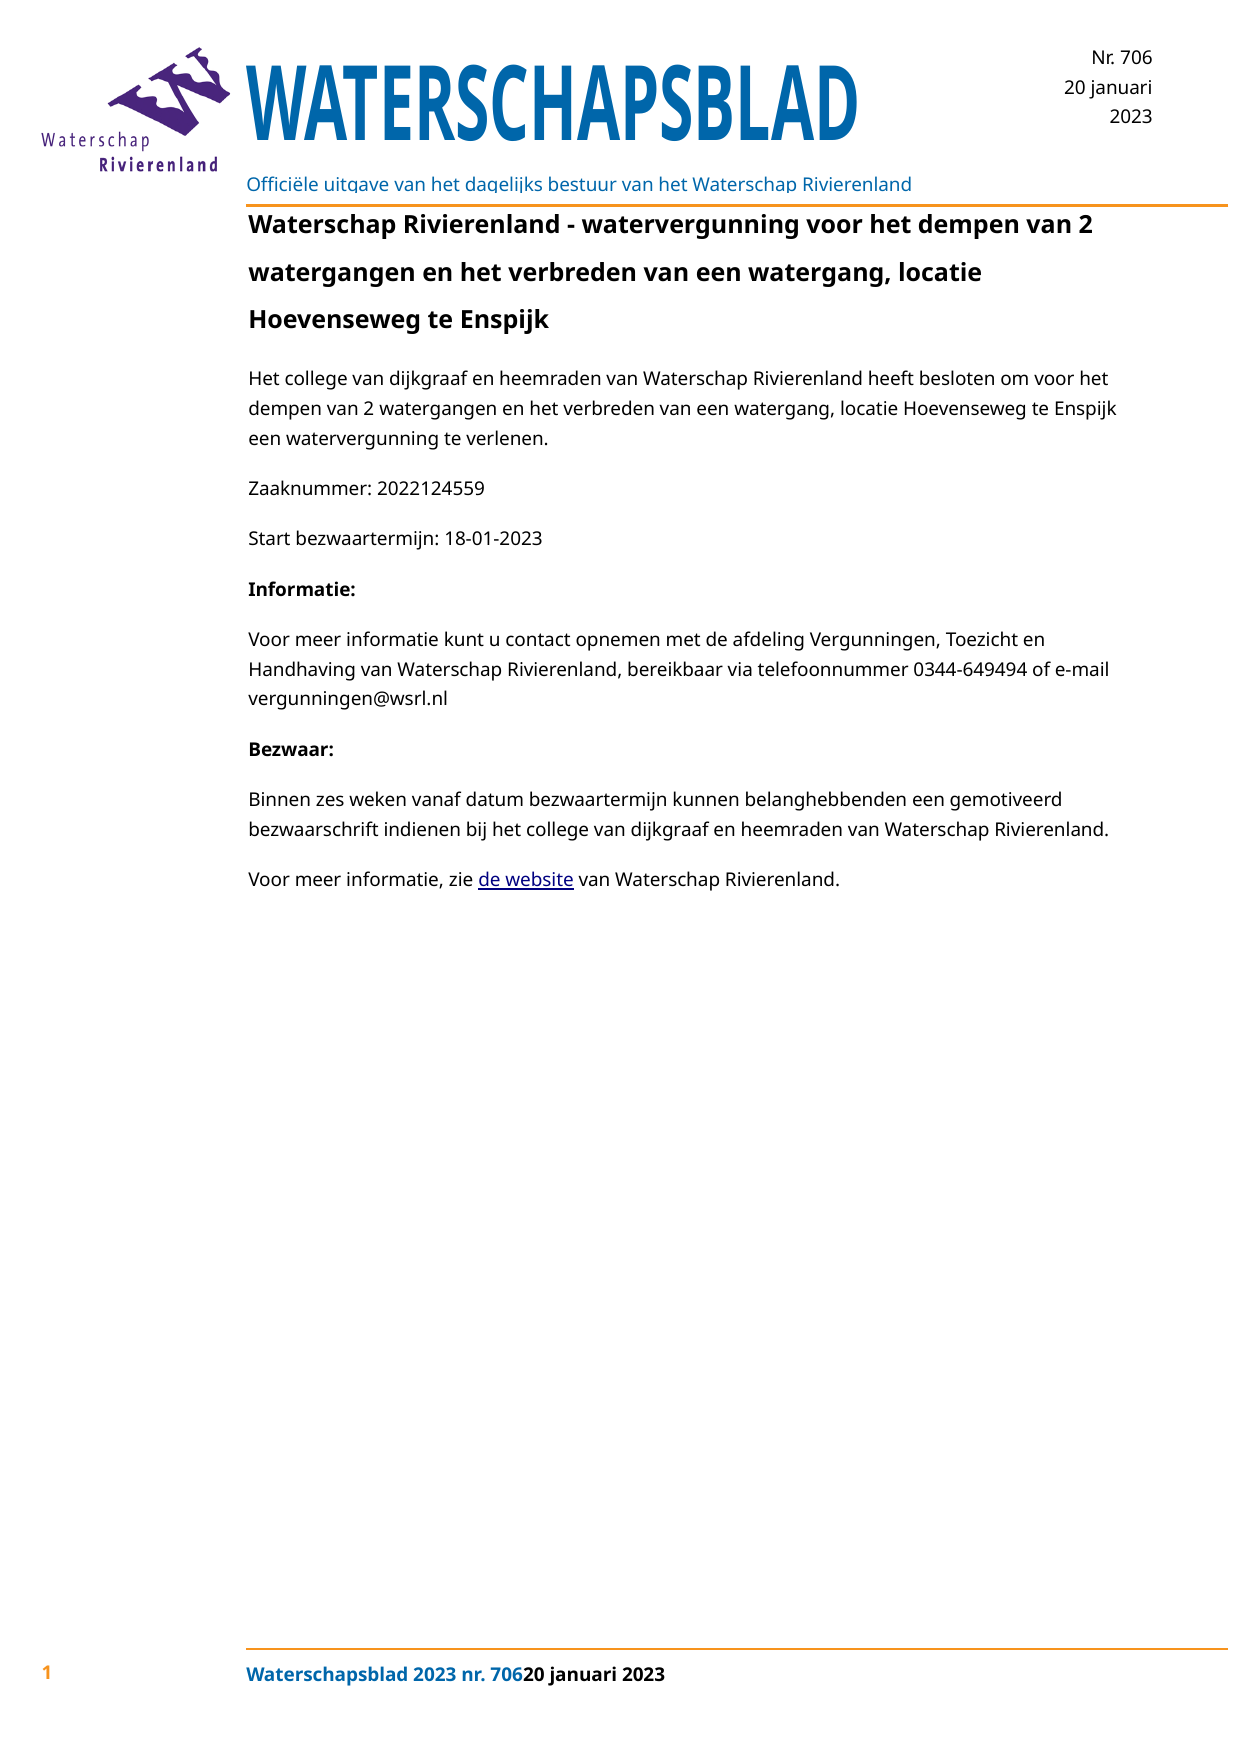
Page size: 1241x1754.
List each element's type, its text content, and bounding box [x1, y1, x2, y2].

text Voor meer informatie kunt u contact opnemen met de afdeling Vergunningen, Toezicht en Handhaving van Waterschap Rivierenland, bereikbaar via telefoonnummer 0344-649494 of e-mail vergunningen@wsrl.nl [248, 626, 1152, 711]
text Waterschap Rivierenland - watervergunning voor het dempen van 2 watergangen en het verbreden van een watergang, locatie Hoevenseweg te Enspijk [248, 207, 1152, 336]
text Bezwaar: [248, 736, 1152, 762]
text Informatie: [248, 576, 1152, 602]
text Start bezwaartermijn: 18-01-2023 [248, 526, 1152, 551]
text Voor meer informatie, zie de website van Waterschap Rivierenland. [248, 866, 1152, 892]
text Binnen zes weken vanaf datum bezwaartermijn kunnen belanghebbenden een gemotiveerd bezwaarschrift indienen bij het college van dijkgraaf en heemraden van Waterschap Rivierenland. [248, 786, 1152, 842]
text Het college van dijkgraaf en heemraden van Waterschap Rivierenland heeft besloten om voor het dempen van 2 watergangen en het verbreden van een watergang, locatie Hoevenseweg te Enspijk een watervergunning te verlenen. [248, 366, 1152, 450]
picture [41, 47, 231, 172]
text Zaaknummer: 2022124559 [248, 475, 1152, 501]
